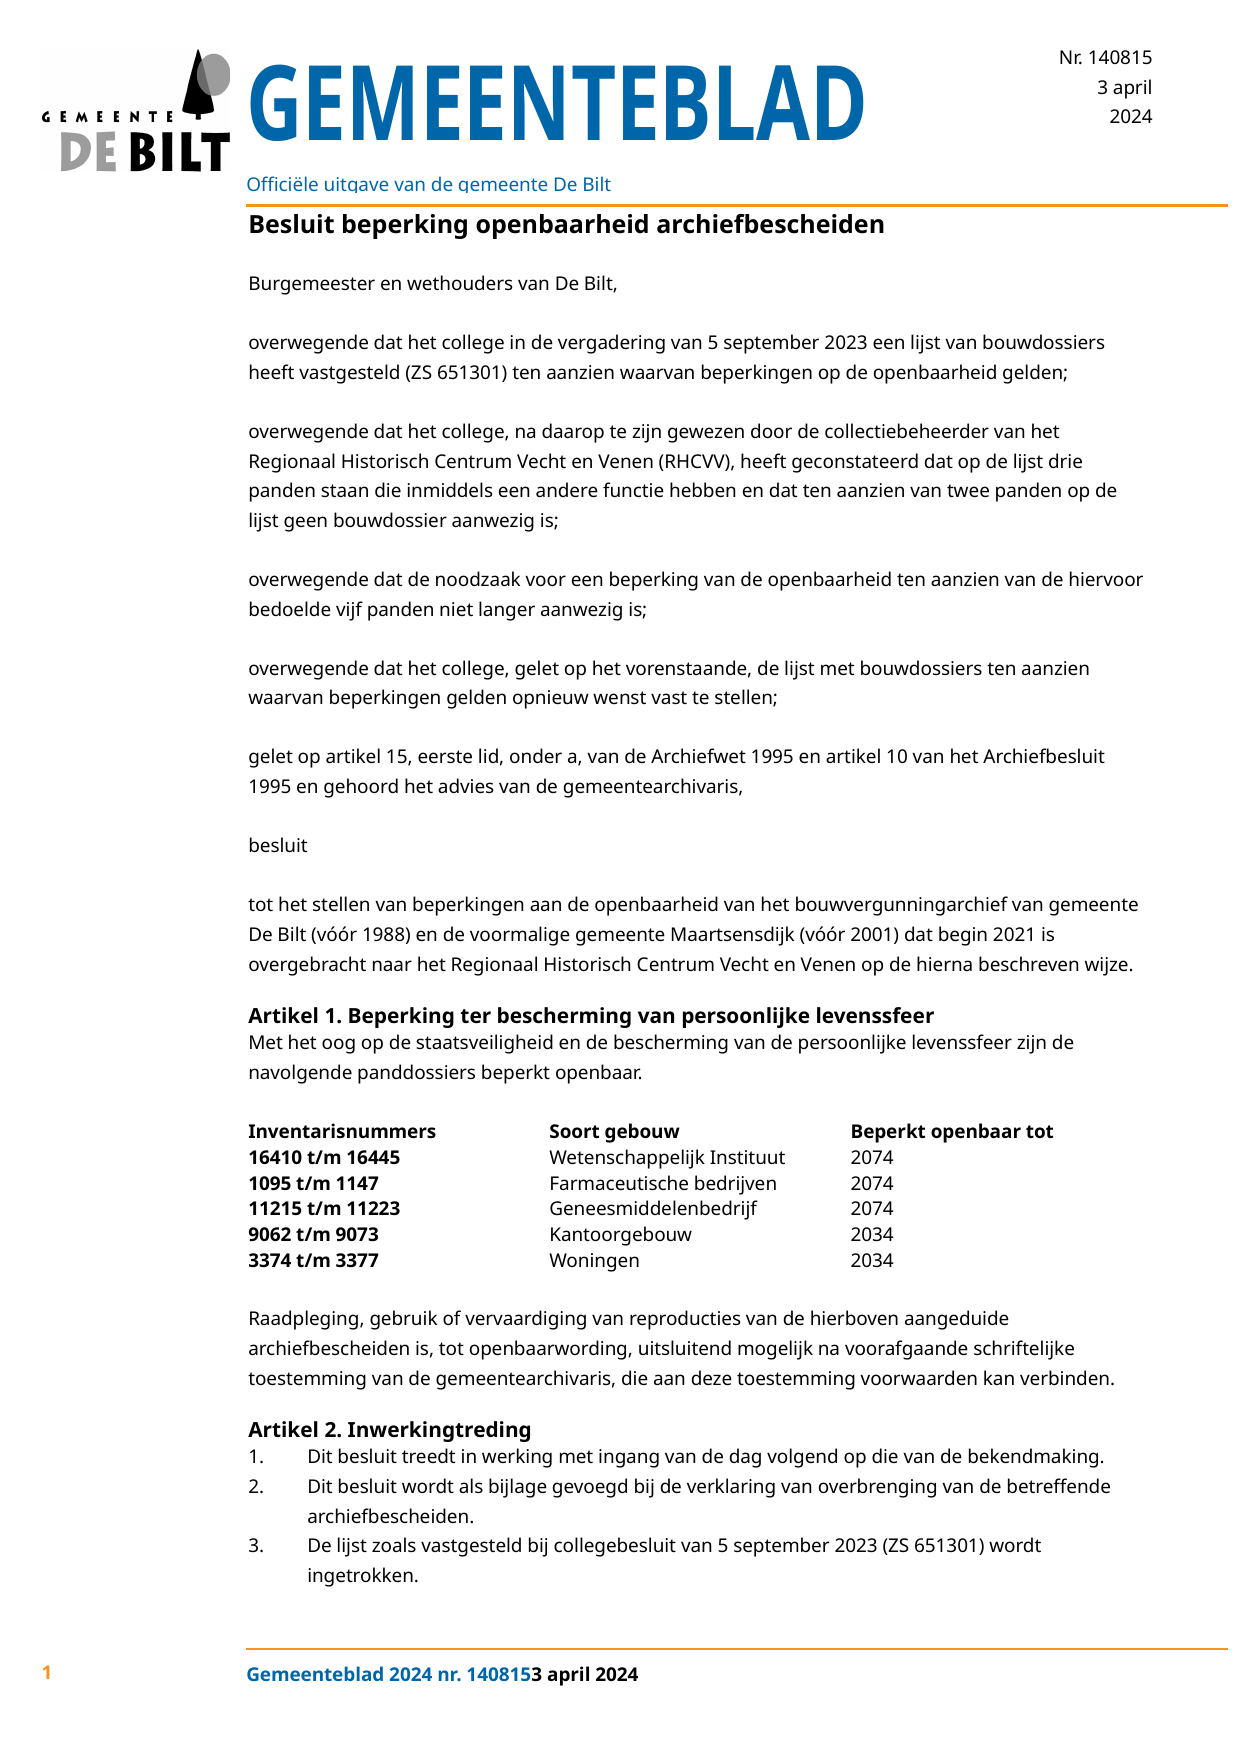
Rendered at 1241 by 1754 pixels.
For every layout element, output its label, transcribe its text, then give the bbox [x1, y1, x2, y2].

text besluit [248, 832, 1152, 858]
table_cell Wetenschappelijk Instituut [549, 1144, 850, 1170]
table_cell 2034 [850, 1221, 1152, 1247]
table_header Beperkt openbaar tot [850, 1119, 1152, 1144]
text gelet op artikel 15, eerste lid, onder a, van de Archiefwet 1995 en artikel 10 van het Archiefbesluit 1995 en gehoord het advies van de gemeentearchivaris, [248, 744, 1152, 799]
text Artikel 1. Beperking ter bescherming van persoonlijke levenssfeer [248, 1001, 1152, 1029]
table_cell Geneesmiddelenbedrijf [549, 1196, 850, 1221]
list De lijst zoals vastgesteld bij collegebesluit van 5 september 2023 (ZS 651301) wordt ingetrokken. [248, 1532, 1152, 1588]
table_cell Kantoorgebouw [549, 1221, 850, 1247]
table_cell 16410 t/m 16445 [248, 1144, 549, 1170]
text overwegende dat de noodzaak voor een beperking van de openbaarheid ten aanzien van de hiervoor bedoelde vijf panden niet langer aanwezig is; [248, 566, 1152, 621]
table_header Soort gebouw [549, 1119, 850, 1144]
list Dit besluit treedt in werking met ingang van de dag volgend op die van de bekendmaking. [248, 1444, 1152, 1469]
table_cell 9062 t/m 9073 [248, 1221, 549, 1247]
table_cell Farmaceutische bedrijven [549, 1170, 850, 1196]
text overwegende dat het college, gelet op het vorenstaande, de lijst met bouwdossiers ten aanzien waarvan beperkingen gelden opnieuw wenst vast te stellen; [248, 655, 1152, 710]
table_cell 2074 [850, 1170, 1152, 1196]
text Met het oog op de staatsveiligheid en de bescherming van de persoonlijke levenssfeer zijn de navolgende panddossiers beperkt openbaar. [248, 1029, 1152, 1085]
text Artikel 2. Inwerkingtreding [248, 1415, 1152, 1444]
text tot het stellen van beperkingen aan de openbaarheid van het bouwvergunningarchief van gemeente De Bilt (vóór 1988) en de voormalige gemeente Maartsensdijk (vóór 2001) dat begin 2021 is overgebracht naar het Regionaal Historisch Centrum Vecht en Venen op de hierna beschreven wijze. [248, 892, 1152, 976]
table_header Inventarisnummers [248, 1119, 549, 1144]
table_cell 11215 t/m 11223 [248, 1196, 549, 1221]
table_cell 3374 t/m 3377 [248, 1247, 549, 1273]
table_cell 2074 [850, 1144, 1152, 1170]
list Dit besluit wordt als bijlage gevoegd bij de verklaring van overbrenging van de betreffende archiefbescheiden. [248, 1473, 1152, 1528]
text overwegende dat het college in de vergadering van 5 september 2023 een lijst van bouwdossiers heeft vastgesteld (ZS 651301) ten aanzien waarvan beperkingen op de openbaarheid gelden; [248, 329, 1152, 385]
text Besluit beperking openbaarheid archiefbescheiden [248, 207, 1152, 241]
picture [41, 47, 231, 172]
table_cell 2074 [850, 1196, 1152, 1221]
text Raadpleging, gebruik of vervaardiging van reproducties van de hierboven aangeduide archiefbescheiden is, tot openbaarwording, uitsluitend mogelijk na voorafgaande schriftelijke toestemming van de gemeentearchivaris, die aan deze toestemming voorwaarden kan verbinden. [248, 1306, 1152, 1391]
text overwegende dat het college, na daarop te zijn gewezen door de collectiebeheerder van het Regionaal Historisch Centrum Vecht en Venen (RHCVV), heeft geconstateerd dat op de lijst drie panden staan die inmiddels een andere functie hebben en dat ten aanzien van twee panden op de lijst geen bouwdossier aanwezig is; [248, 418, 1152, 533]
table_cell Woningen [549, 1247, 850, 1273]
text Burgemeester en wethouders van De Bilt, [248, 270, 1152, 296]
table_cell 2034 [850, 1247, 1152, 1273]
table_cell 1095 t/m 1147 [248, 1170, 549, 1196]
